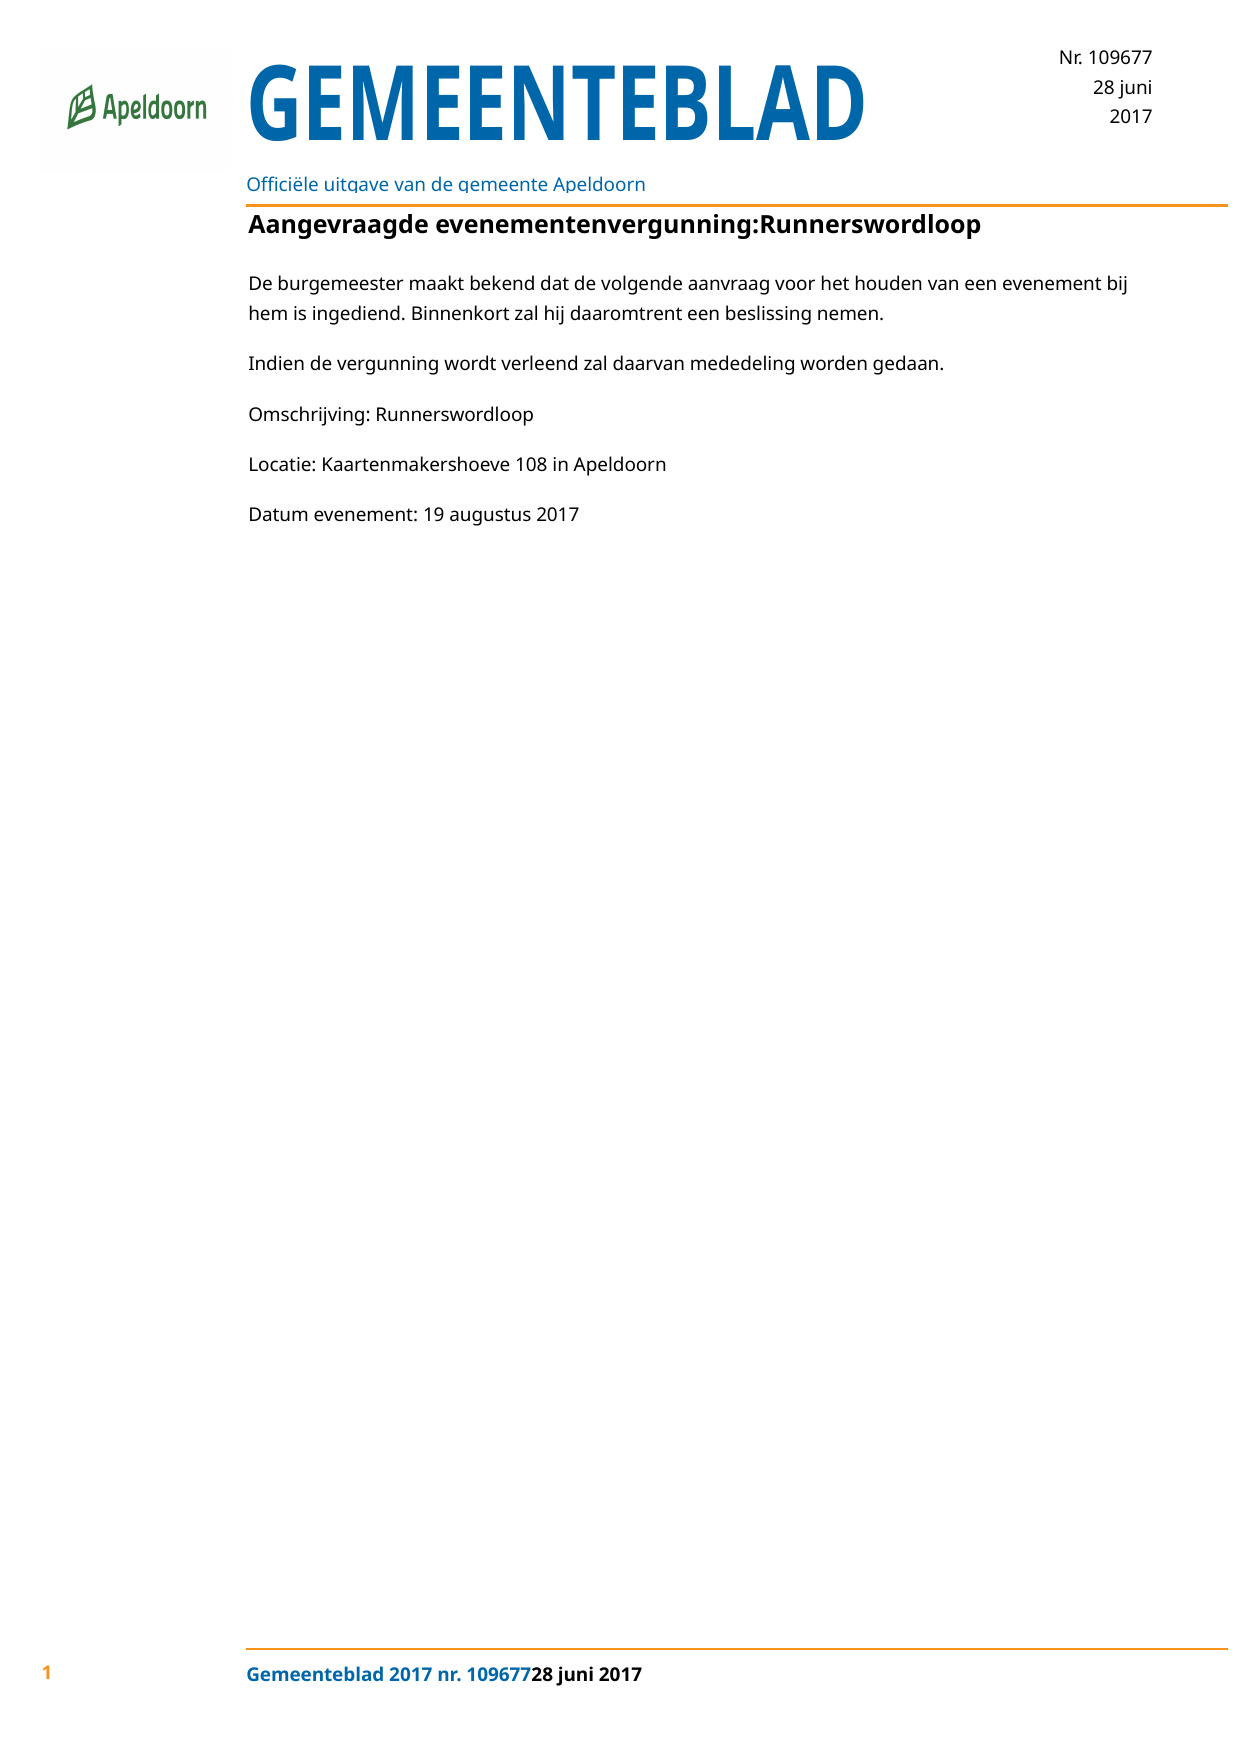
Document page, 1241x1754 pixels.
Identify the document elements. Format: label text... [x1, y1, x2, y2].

text Omschrijving: Runnerswordloop [248, 401, 1152, 426]
text Locatie: Kaartenmakershoeve 108 in Apeldoorn [248, 451, 1152, 477]
text De burgemeester maakt bekend dat de volgende aanvraag voor het houden van een evenement bij hem is ingediend. Binnenkort zal hij daaromtrent een beslissing nemen. [248, 270, 1152, 326]
picture [41, 47, 231, 172]
text Datum evenement: 19 augustus 2017 [248, 502, 1152, 527]
text Aangevraagde evenementenvergunning:Runnerswordloop [248, 207, 1152, 241]
text Indien de vergunning wordt verleend zal daarvan mededeling worden gedaan. [248, 350, 1152, 376]
